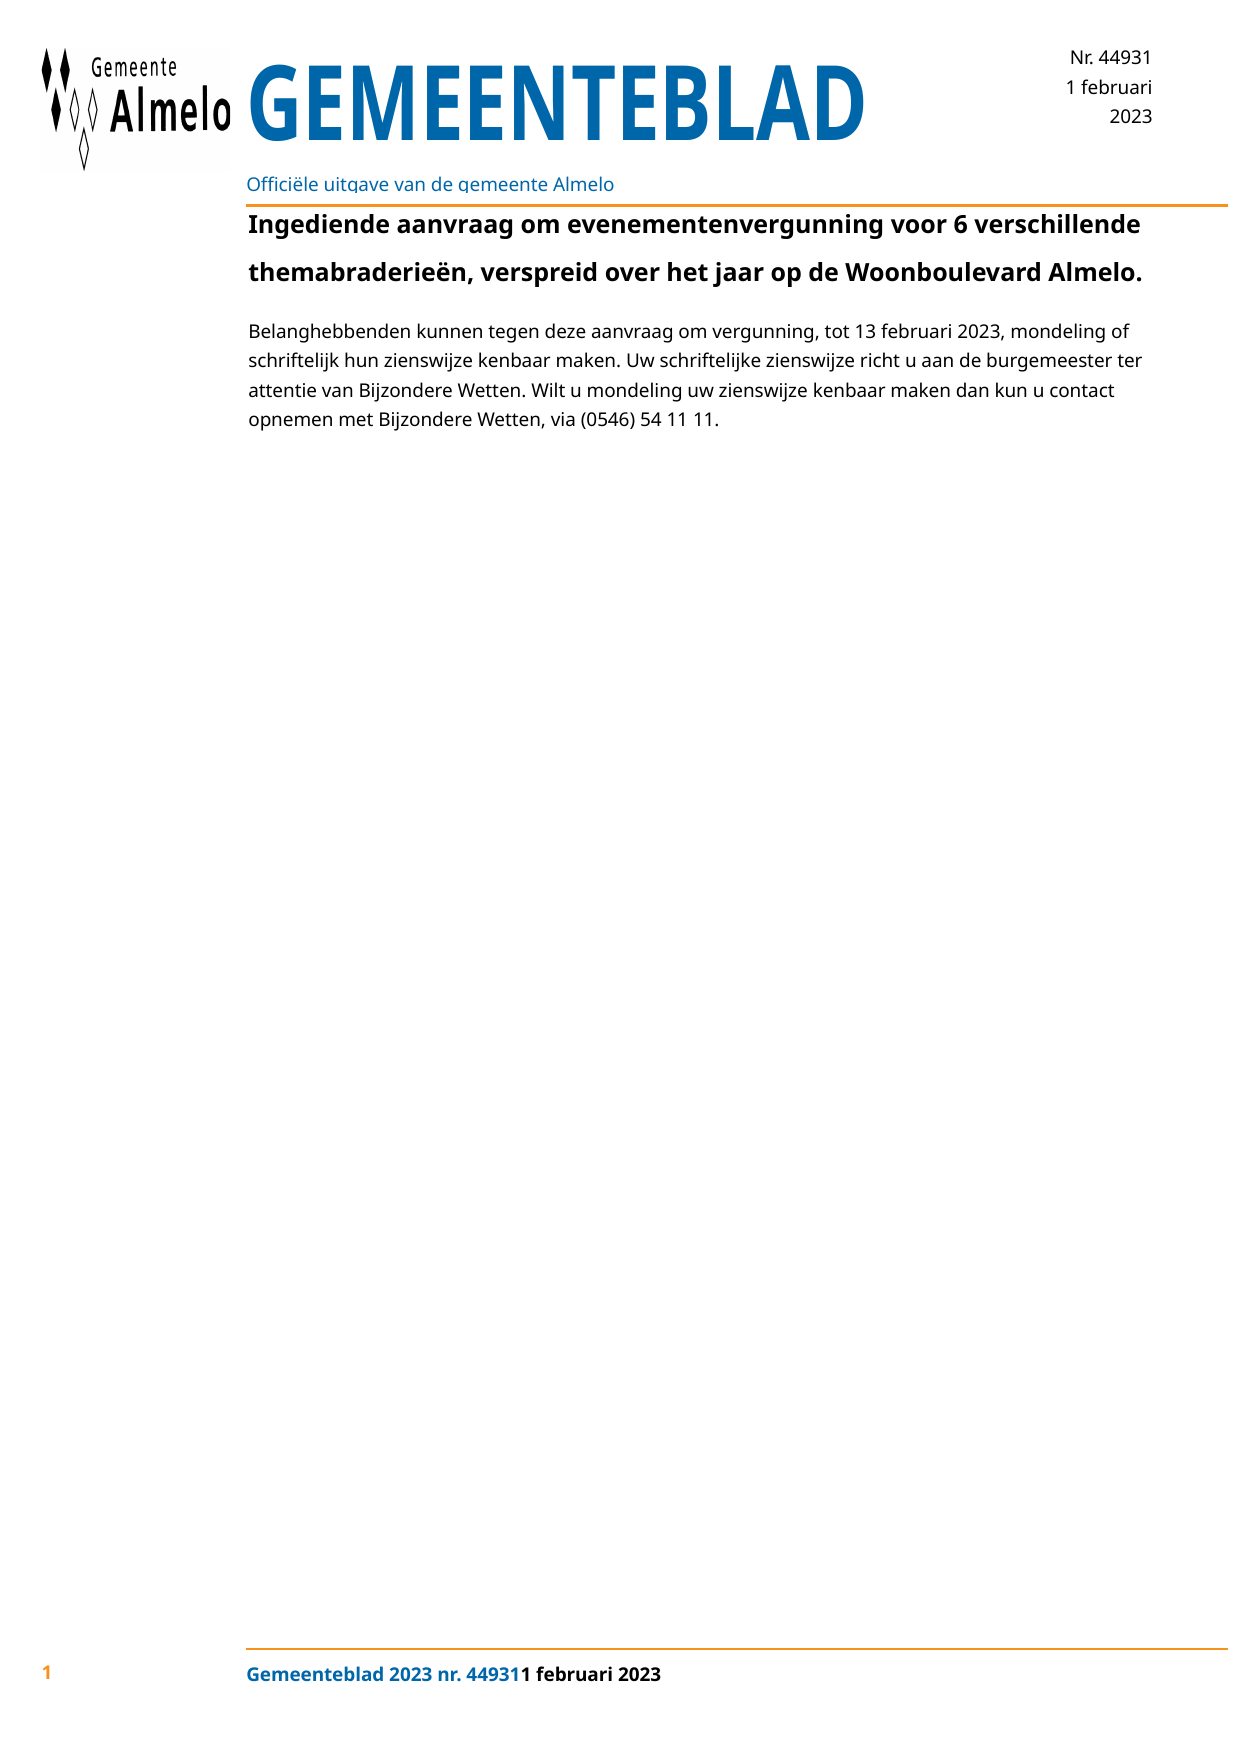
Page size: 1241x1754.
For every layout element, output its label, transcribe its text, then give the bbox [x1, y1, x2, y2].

picture [41, 47, 231, 172]
text Ingediende aanvraag om evenementenvergunning voor 6 verschillende themabraderieën, verspreid over het jaar op de Woonboulevard Almelo. [248, 207, 1152, 288]
text Belanghebbenden kunnen tegen deze aanvraag om vergunning, tot 13 februari 2023, mondeling of schriftelijk hun zienswijze kenbaar maken. Uw schriftelijke zienswijze richt u aan de burgemeester ter attentie van Bijzondere Wetten. Wilt u mondeling uw zienswijze kenbaar maken dan kun u contact opnemen met Bijzondere Wetten, via (0546) 54 11 11. [248, 318, 1152, 432]
